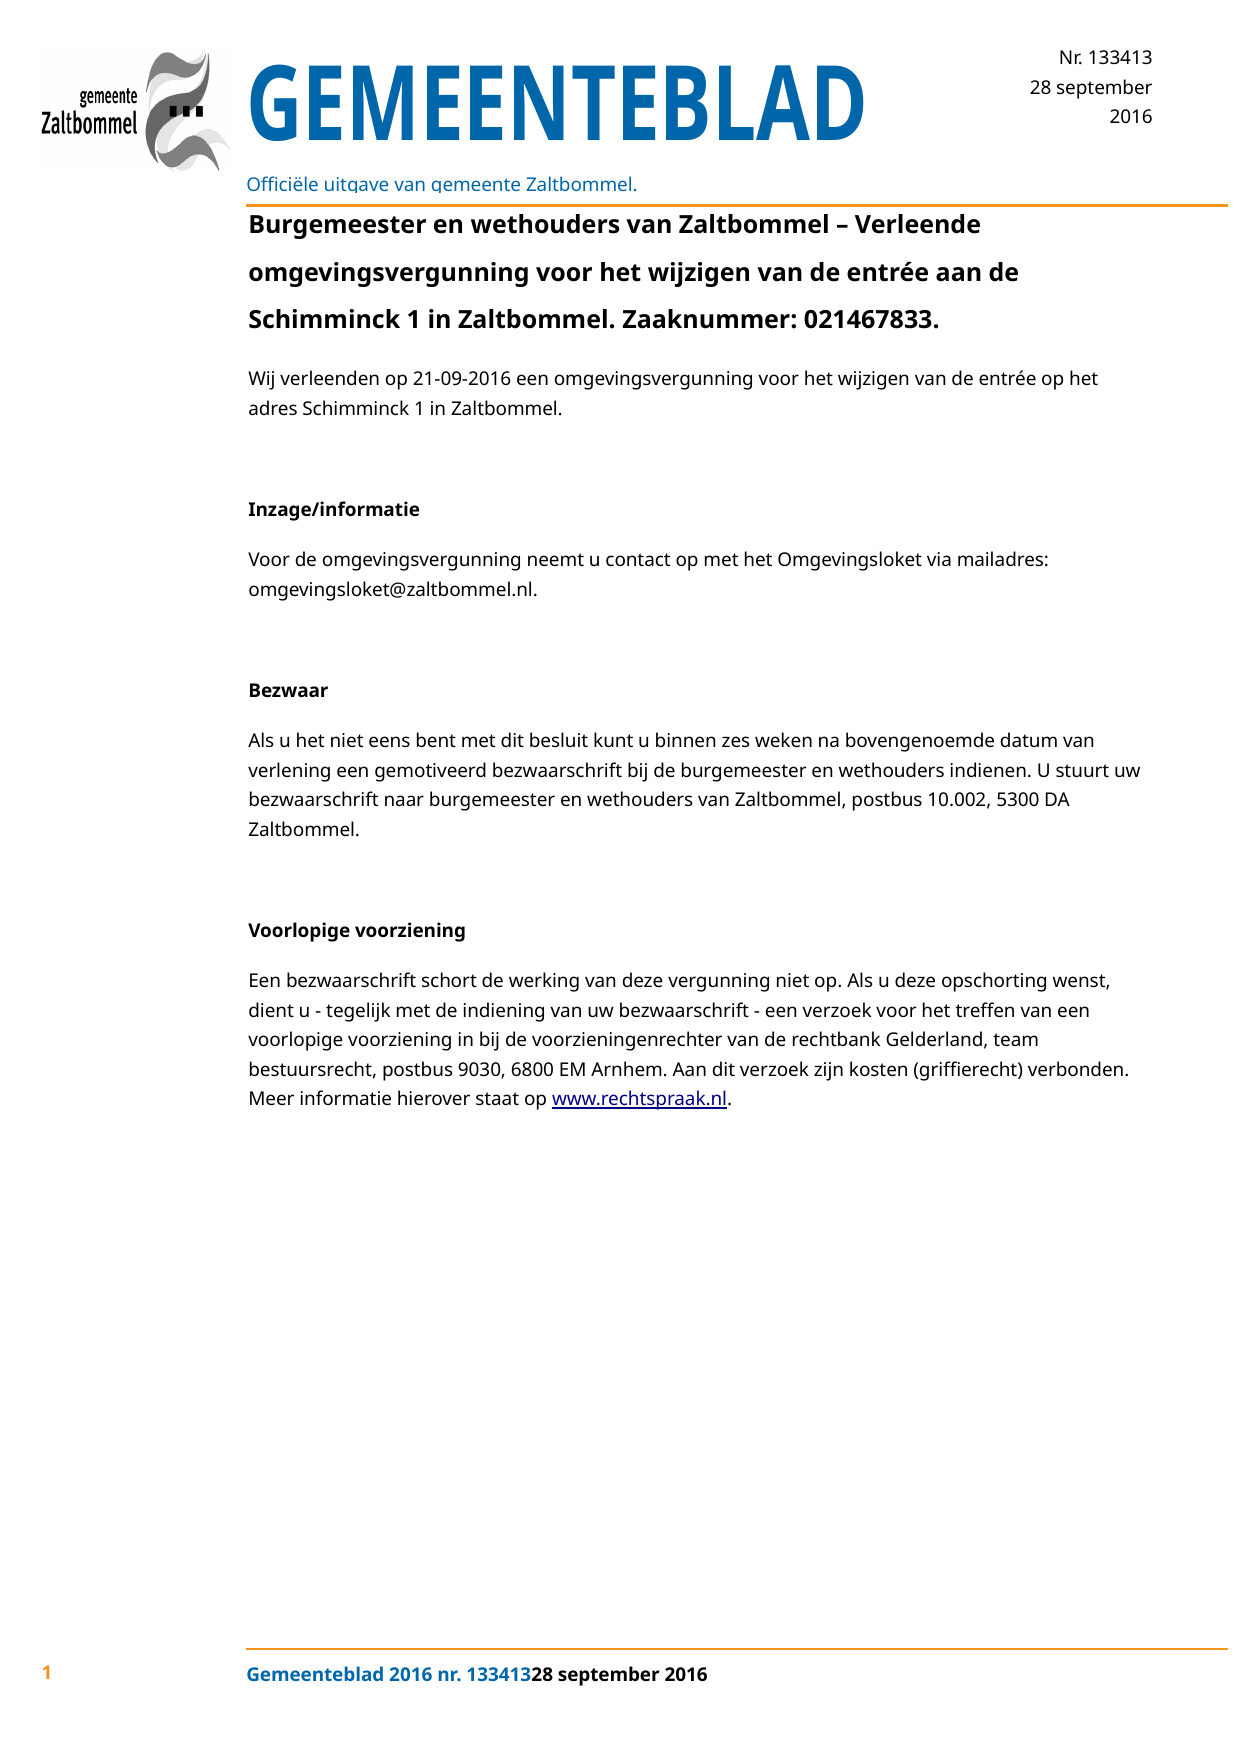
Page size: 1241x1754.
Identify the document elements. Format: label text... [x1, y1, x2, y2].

text Wij verleenden op 21-09-2016 een omgevingsvergunning voor het wijzigen van de entrée op het adres Schimminck 1 in Zaltbommel. [248, 366, 1152, 421]
text Voorlopige voorziening [248, 917, 1152, 942]
text Bezwaar [248, 677, 1152, 702]
text Als u het niet eens bent met dit besluit kunt u binnen zes weken na bovengenoemde datum van verlening een gemotiveerd bezwaarschrift bij de burgemeester en wethouders indienen. U stuurt uw bezwaarschrift naar burgemeester en wethouders van Zaltbommel, postbus 10.002, 5300 DA Zaltbommel. [248, 727, 1152, 842]
text Burgemeester en wethouders van Zaltbommel – Verleende omgevingsvergunning voor het wijzigen van de entrée aan de Schimminck 1 in Zaltbommel. Zaaknummer: 021467833. [248, 207, 1152, 336]
text Inzage/informatie [248, 496, 1152, 522]
text Voor de omgevingsvergunning neemt u contact op met het Omgevingsloket via mailadres: omgevingsloket@zaltbommel.nl. [248, 546, 1152, 602]
text Een bezwaarschrift schort de werking van deze vergunning niet op. Als u deze opschorting wenst, dient u - tegelijk met de indiening van uw bezwaarschrift - een verzoek voor het treffen van een voorlopige voorziening in bij de voorzieningenrechter van de rechtbank Gelderland, team bestuursrecht, postbus 9030, 6800 EM Arnhem. Aan dit verzoek zijn kosten (griffierecht) verbonden. Meer informatie hierover staat op www.rechtspraak.nl. [248, 967, 1152, 1111]
picture [41, 47, 231, 172]
